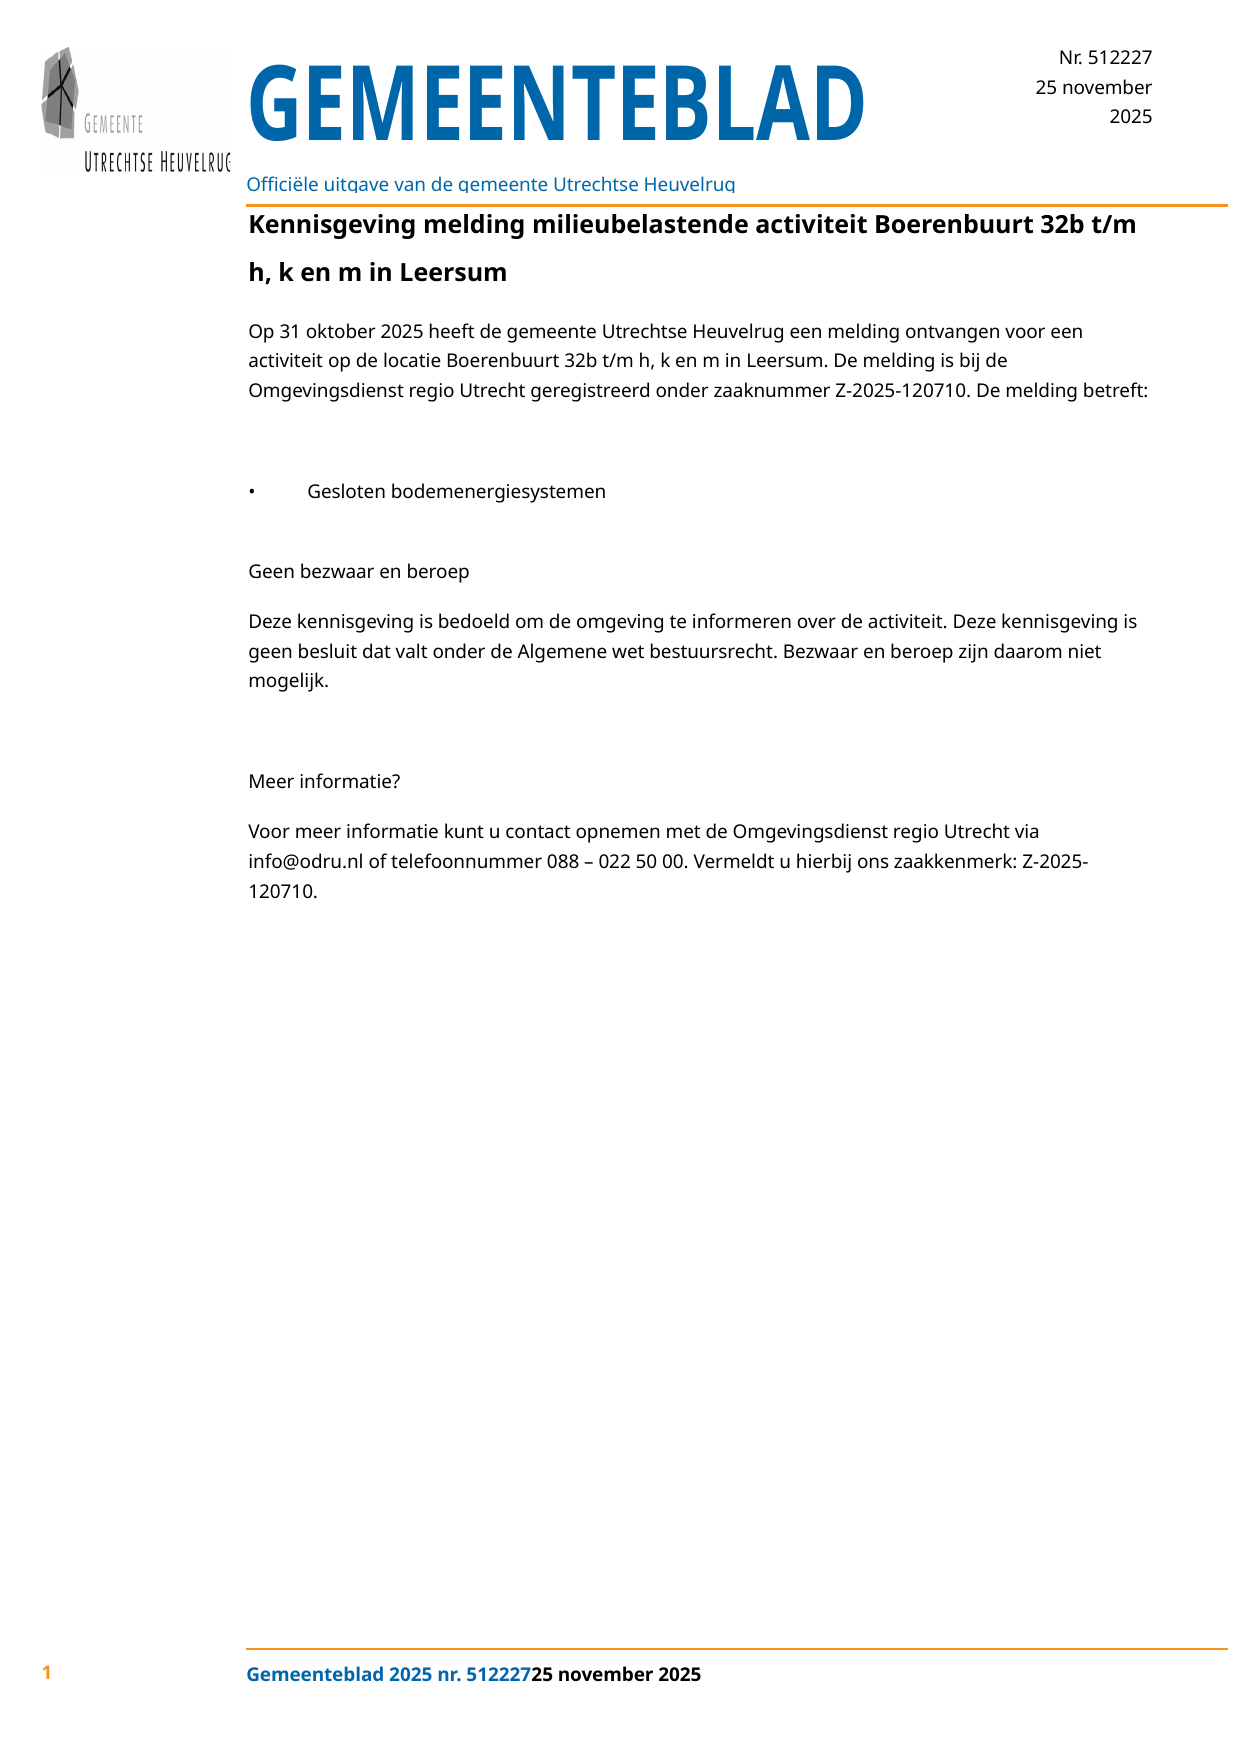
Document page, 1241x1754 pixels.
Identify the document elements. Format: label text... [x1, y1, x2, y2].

text Kennisgeving melding milieubelastende activiteit Boerenbuurt 32b t/m h, k en m in Leersum [248, 207, 1152, 288]
text Meer informatie? [248, 768, 1152, 794]
list Gesloten bodemenergiesystemen [248, 478, 1152, 504]
text Op 31 oktober 2025 heeft de gemeente Utrechtse Heuvelrug een melding ontvangen voor een activiteit op de locatie Boerenbuurt 32b t/m h, k en m in Leersum. De melding is bij de Omgevingsdienst regio Utrecht geregistreerd onder zaaknummer Z-2025-120710. De melding betreft: [248, 318, 1152, 403]
text Geen bezwaar en beroep [248, 558, 1152, 584]
picture [41, 47, 231, 172]
text Deze kennisgeving is bedoeld om de omgeving te informeren over de activiteit. Deze kennisgeving is geen besluit dat valt onder de Algemene wet bestuursrecht. Bezwaar en beroep zijn daarom niet mogelijk. [248, 608, 1152, 693]
text Voor meer informatie kunt u contact opnemen met de Omgevingsdienst regio Utrecht via info@odru.nl of telefoonnummer 088 – 022 50 00. Vermeldt u hierbij ons zaakkenmerk: Z-2025-120710. [248, 819, 1152, 904]
